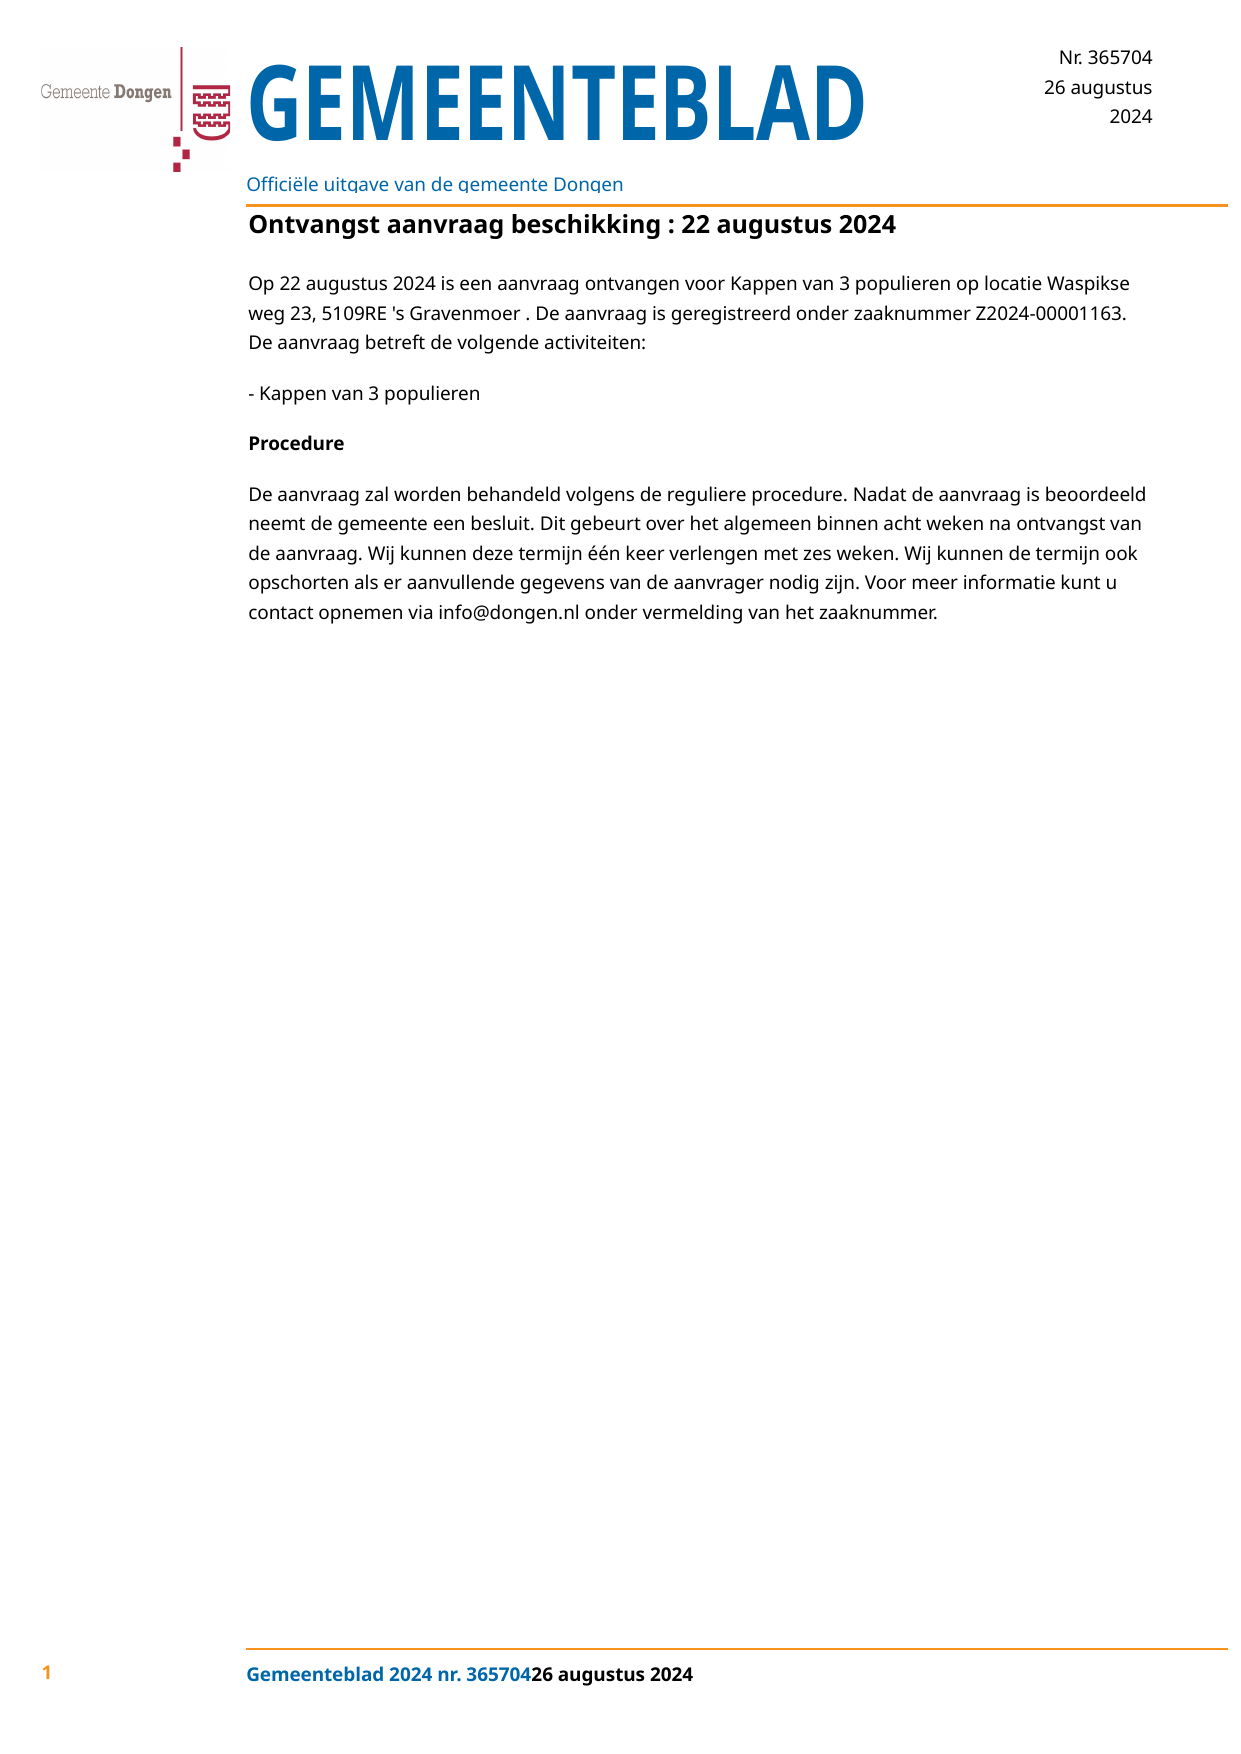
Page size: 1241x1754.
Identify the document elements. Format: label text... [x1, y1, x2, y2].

text Procedure [248, 430, 1152, 456]
picture [41, 47, 231, 172]
text Ontvangst aanvraag beschikking : 22 augustus 2024 [248, 207, 1152, 241]
text Op 22 augustus 2024 is een aanvraag ontvangen voor Kappen van 3 populieren op locatie Waspikse weg 23, 5109RE 's Gravenmoer . De aanvraag is geregistreerd onder zaaknummer Z2024-00001163. De aanvraag betreft de volgende activiteiten: [248, 270, 1152, 355]
text De aanvraag zal worden behandeld volgens de reguliere procedure. Nadat de aanvraag is beoordeeld neemt de gemeente een besluit. Dit gebeurt over het algemeen binnen acht weken na ontvangst van de aanvraag. Wij kunnen deze termijn één keer verlengen met zes weken. Wij kunnen de termijn ook opschorten als er aanvullende gegevens van de aanvrager nodig zijn. Voor meer informatie kunt u contact opnemen via info@dongen.nl onder vermelding van het zaaknummer. [248, 481, 1152, 625]
text - Kappen van 3 populieren [248, 380, 1152, 406]
